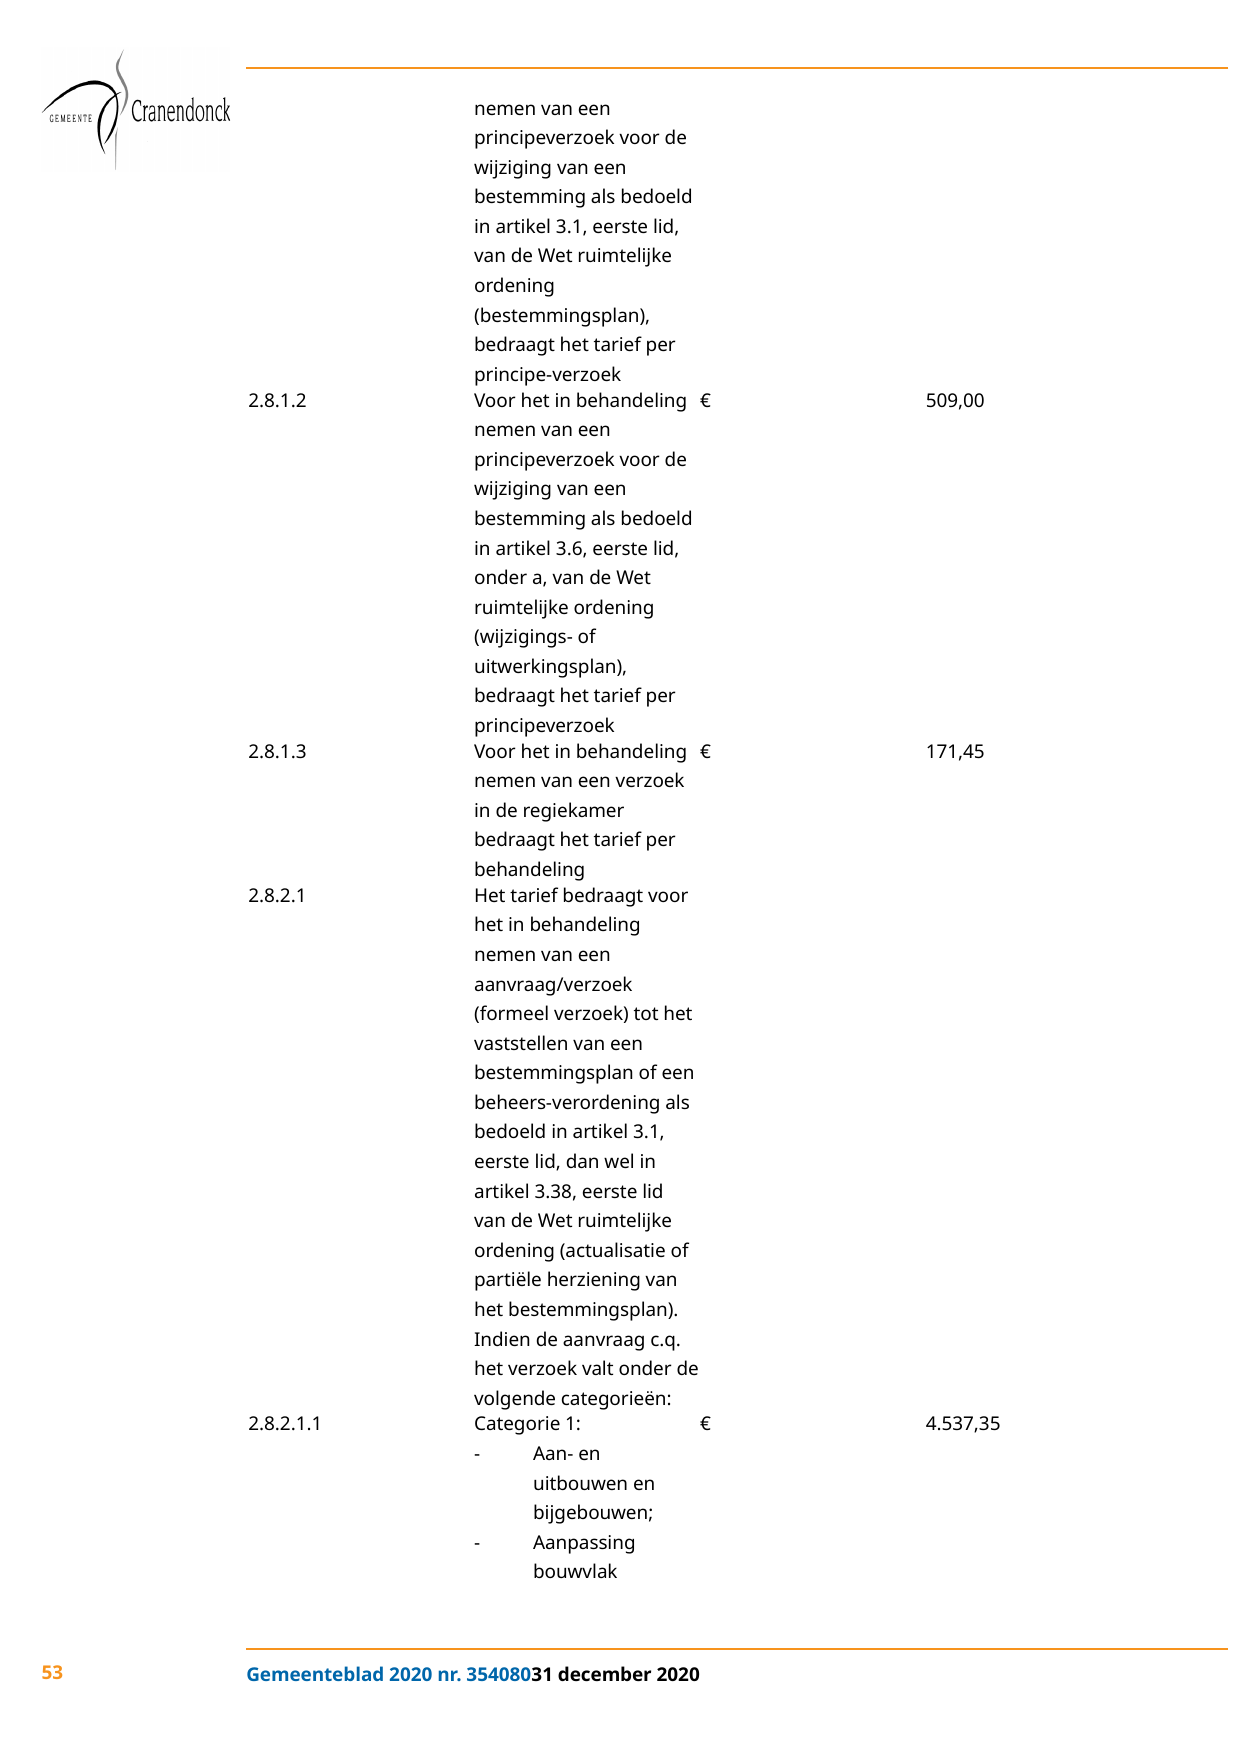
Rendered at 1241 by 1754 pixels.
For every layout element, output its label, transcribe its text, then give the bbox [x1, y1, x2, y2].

table_cell 2.8.2.1 [248, 882, 474, 1411]
table_cell [700, 882, 926, 1411]
table_cell Categorie 1: Aan- en uitbouwen en bijgebouwen; Aanpassing bouwvlak [474, 1411, 700, 1584]
table_cell Voor het in behandeling nemen van een principeverzoek voor de wijziging van een bestemming als bedoeld in artikel 3.6, eerste lid, onder a, van de Wet ruimtelijke ordening (wijzigings- of uitwerkingsplan), bedraagt het tarief per principeverzoek [474, 387, 700, 738]
table_cell Voor het in behandeling nemen van een verzoek in de regiekamer bedraagt het tarief per behandeling [474, 738, 700, 882]
table_cell 509,00 [926, 387, 1152, 738]
table_cell 171,45 [926, 738, 1152, 882]
table_cell 2.8.1.3 [248, 738, 474, 882]
table_cell [926, 882, 1152, 1411]
table_header [700, 95, 926, 387]
table_header [926, 95, 1152, 387]
table_header [248, 95, 474, 387]
picture [41, 47, 231, 172]
table_cell Het tarief bedraagt voor het in behandeling nemen van een aanvraag/verzoek (formeel verzoek) tot het vaststellen van een bestemmingsplan of een beheers-verordening als bedoeld in artikel 3.1, eerste lid, dan wel in artikel 3.38, eerste lid van de Wet ruimtelijke ordening (actualisatie of partiële herziening van het bestemmingsplan). Indien de aanvraag c.q. het verzoek valt onder de volgende categorieën: [474, 882, 700, 1411]
table_cell 4.537,35 [926, 1411, 1152, 1584]
table_cell € [700, 387, 926, 738]
table_cell € [700, 1411, 926, 1584]
table_cell 2.8.1.2 [248, 387, 474, 738]
table_header nemen van een principeverzoek voor de wijziging van een bestemming als bedoeld in artikel 3.1, eerste lid, van de Wet ruimtelijke ordening (bestemmingsplan), bedraagt het tarief per principe-verzoek [474, 95, 700, 387]
table_cell 2.8.2.1.1 [248, 1411, 474, 1584]
table_cell € [700, 738, 926, 882]
